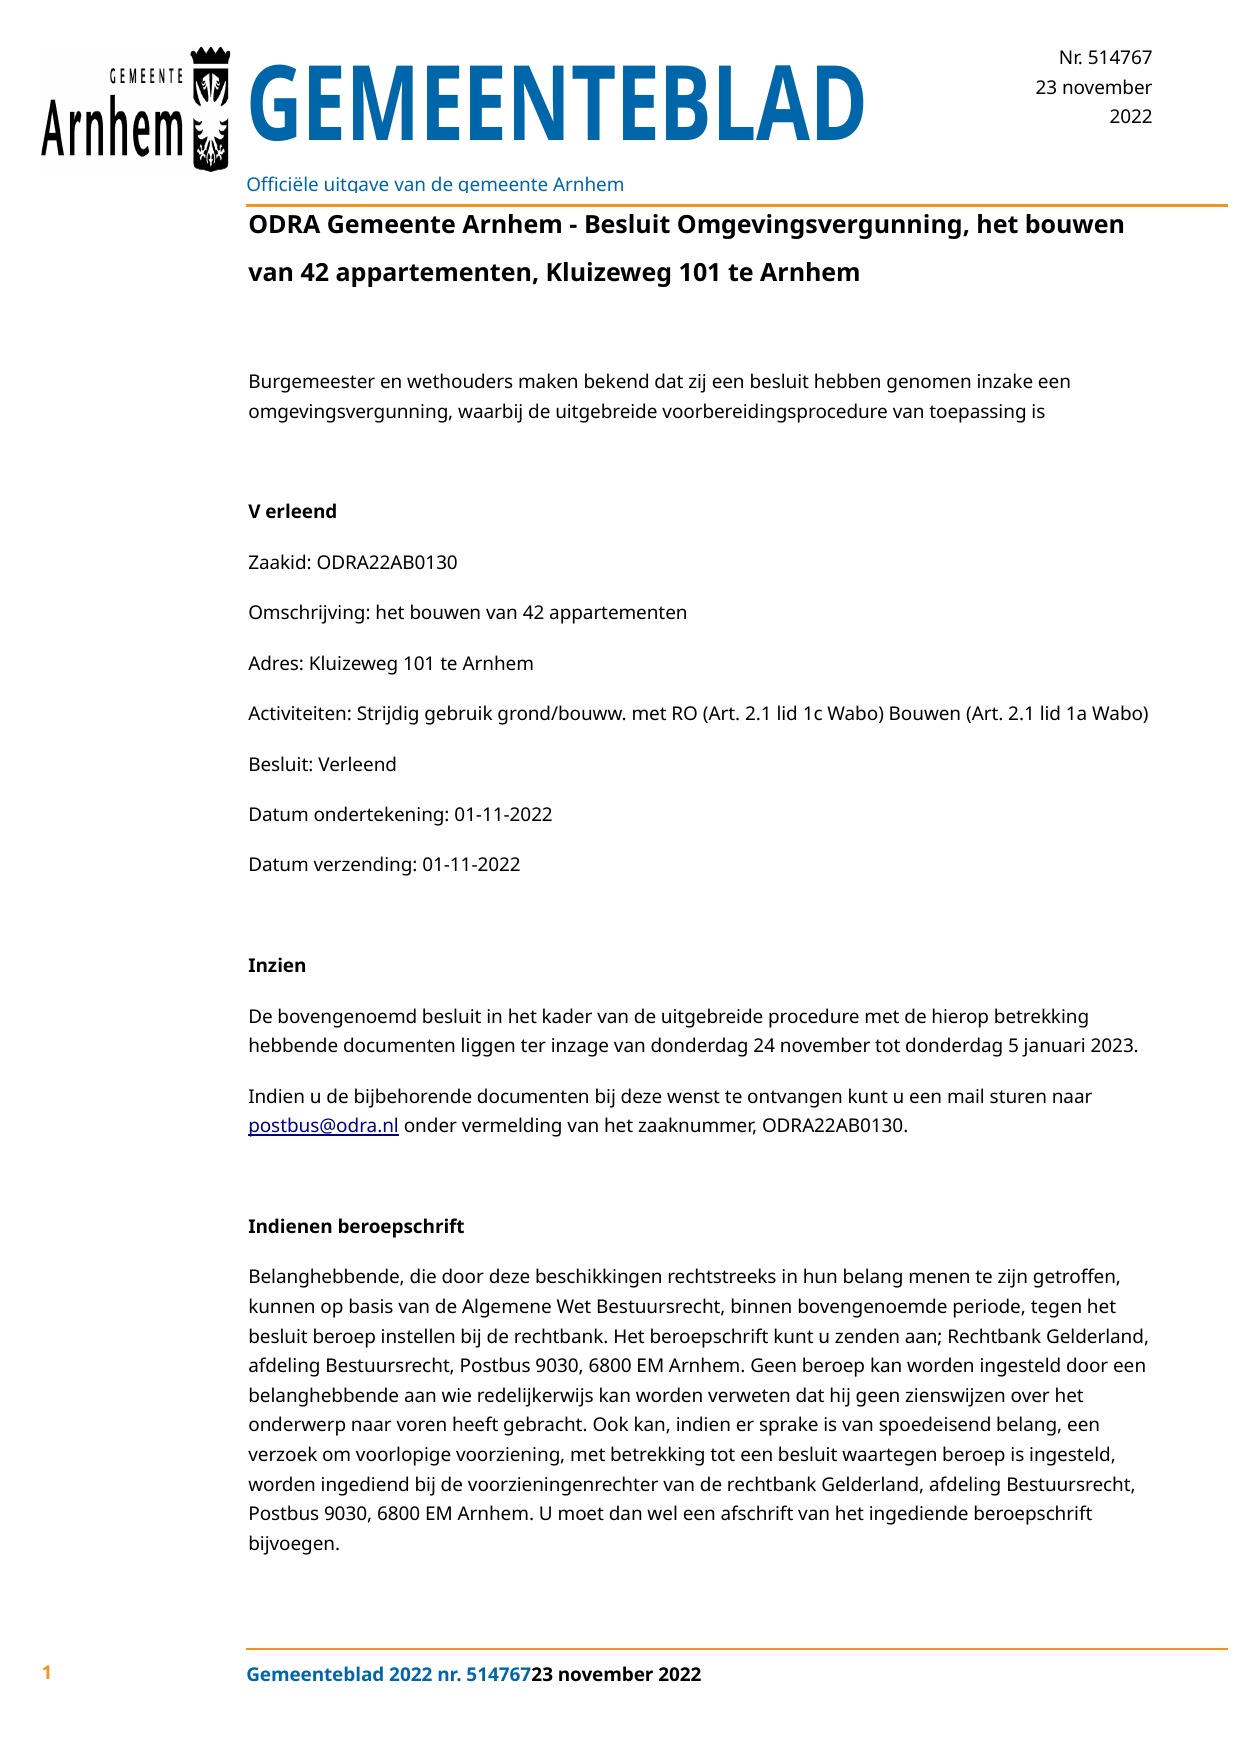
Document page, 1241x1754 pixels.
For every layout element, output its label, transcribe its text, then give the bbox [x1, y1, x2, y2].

text Datum ondertekening: 01-11-2022 [248, 801, 1152, 827]
text Zaakid: ODRA22AB0130 [248, 549, 1152, 575]
text De bovengenoemd besluit in het kader van de uitgebreide procedure met de hierop betrekking hebbende documenten liggen ter inzage van donderdag 24 november tot donderdag 5 januari 2023. [248, 1003, 1152, 1058]
text ODRA Gemeente Arnhem - Besluit Omgevingsvergunning, het bouwen van 42 appartementen, Kluizeweg 101 te Arnhem [248, 207, 1152, 288]
text Inzien [248, 952, 1152, 978]
text Omschrijving: het bouwen van 42 appartementen [248, 599, 1152, 625]
text Adres: Kluizeweg 101 te Arnhem [248, 650, 1152, 676]
text Datum verzending: 01-11-2022 [248, 852, 1152, 877]
text V erleend [248, 499, 1152, 524]
text Burgemeester en wethouders maken bekend dat zij een besluit hebben genomen inzake een omgevingsvergunning, waarbij de uitgebreide voorbereidingsprocedure van toepassing is [248, 368, 1152, 424]
text Besluit: Verleend [248, 751, 1152, 777]
text Belanghebbende, die door deze beschikkingen rechtstreeks in hun belang menen te zijn getroffen, kunnen op basis van de Algemene Wet Bestuursrecht, binnen bovengenoemde periode, tegen het besluit beroep instellen bij de rechtbank. Het beroepschrift kunt u zenden aan; Rechtbank Gelderland, afdeling Bestuursrecht, Postbus 9030, 6800 EM Arnhem. Geen beroep kan worden ingesteld door een belanghebbende aan wie redelijkerwijs kan worden verweten dat hij geen zienswijzen over het onderwerp naar voren heeft gebracht. Ook kan, indien er sprake is van spoedeisend belang, een verzoek om voorlopige voorziening, met betrekking tot een besluit waartegen beroep is ingesteld, worden ingediend bij de voorzieningenrechter van de rechtbank Gelderland, afdeling Bestuursrecht, Postbus 9030, 6800 EM Arnhem. U moet dan wel een afschrift van het ingediende beroepschrift bijvoegen. [248, 1264, 1152, 1556]
text Indienen beroepschrift [248, 1213, 1152, 1239]
text Activiteiten: Strijdig gebruik grond/bouww. met RO (Art. 2.1 lid 1c Wabo) Bouwen (Art. 2.1 lid 1a Wabo) [248, 700, 1152, 726]
picture [41, 47, 231, 172]
text Indien u de bijbehorende documenten bij deze wenst te ontvangen kunt u een mail sturen naar postbus@odra.nl onder vermelding van het zaaknummer, ODRA22AB0130. [248, 1083, 1152, 1138]
